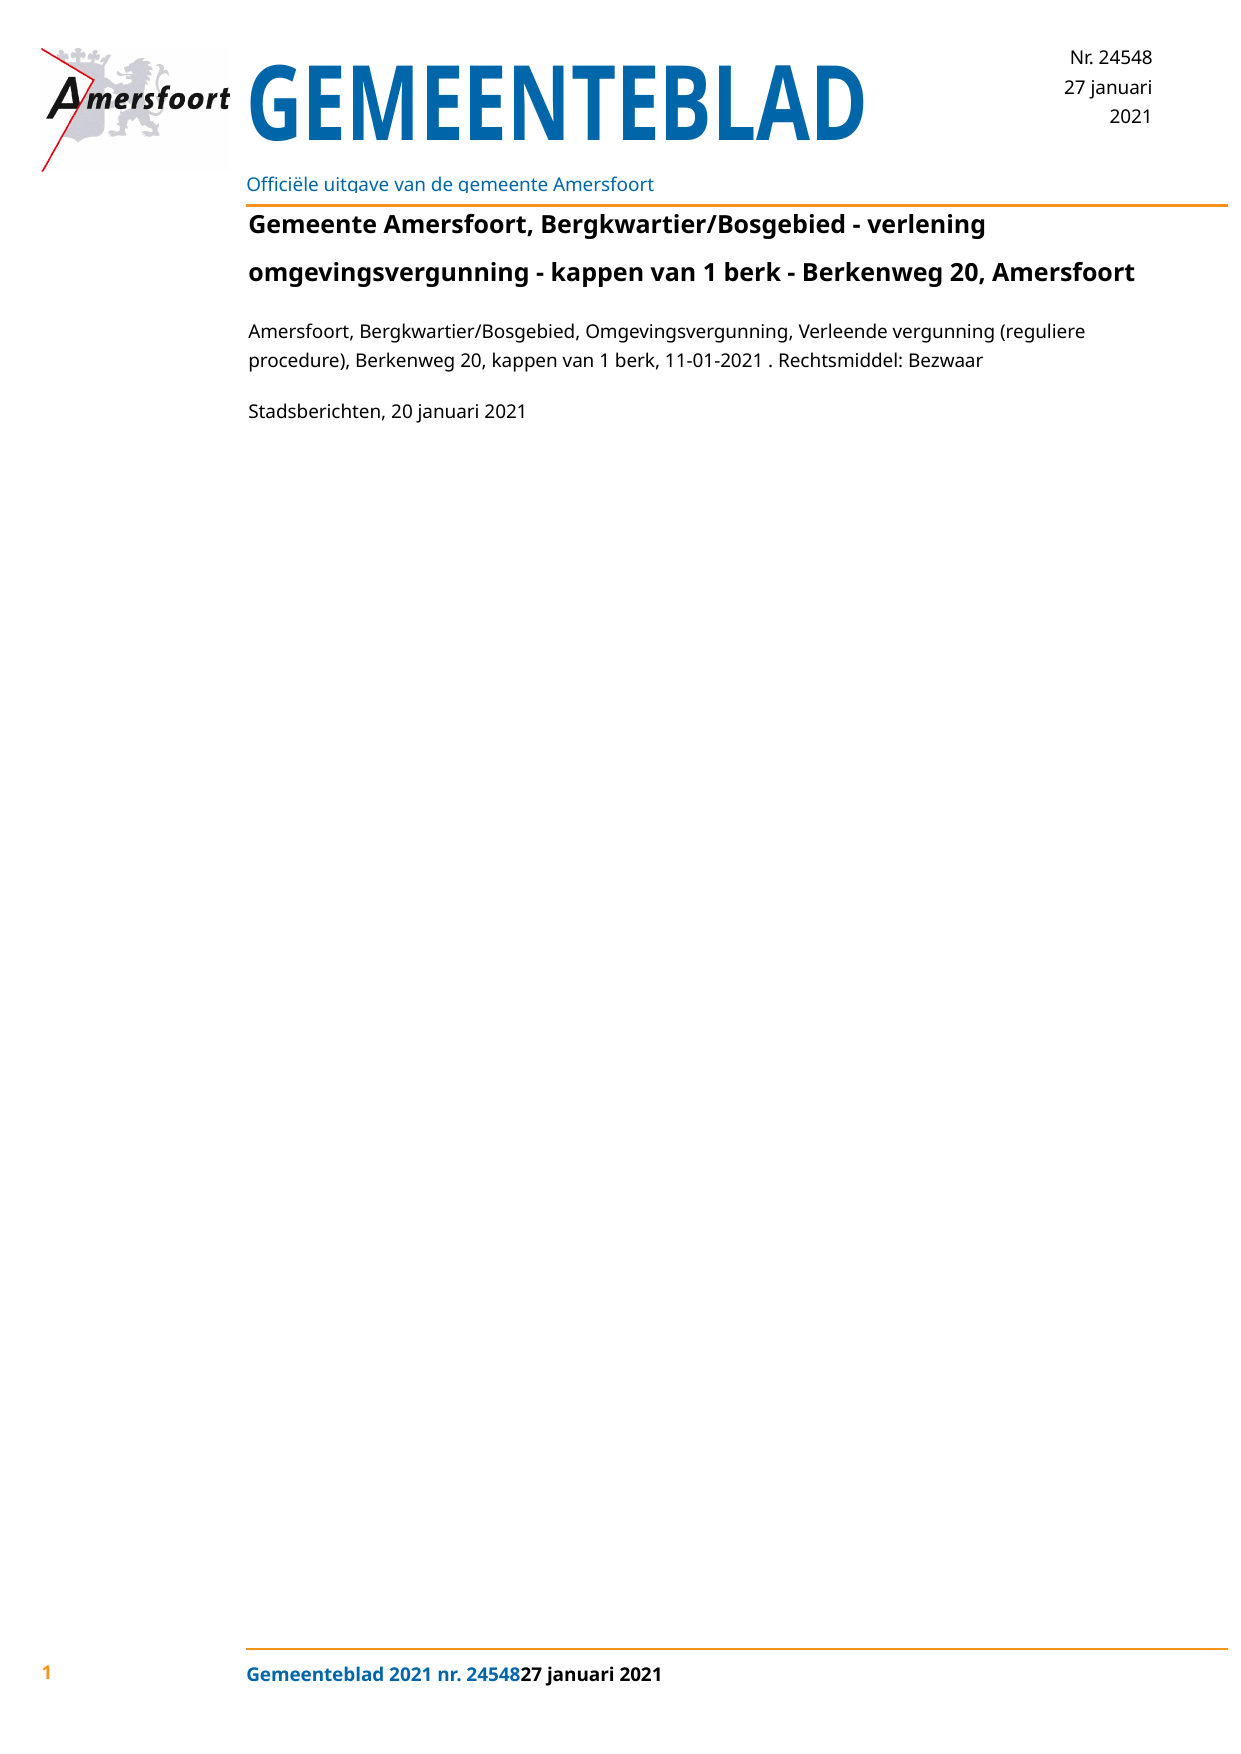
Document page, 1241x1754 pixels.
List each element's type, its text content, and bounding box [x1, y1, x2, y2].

text Amersfoort, Bergkwartier/Bosgebied, Omgevingsvergunning, Verleende vergunning (reguliere procedure), Berkenweg 20, kappen van 1 berk, 11-01-2021 . Rechtsmiddel: Bezwaar [248, 318, 1152, 373]
text Stadsberichten, 20 januari 2021 [248, 398, 1152, 424]
picture [41, 47, 231, 172]
text Gemeente Amersfoort, Bergkwartier/Bosgebied - verlening omgevingsvergunning - kappen van 1 berk - Berkenweg 20, Amersfoort [248, 207, 1152, 288]
